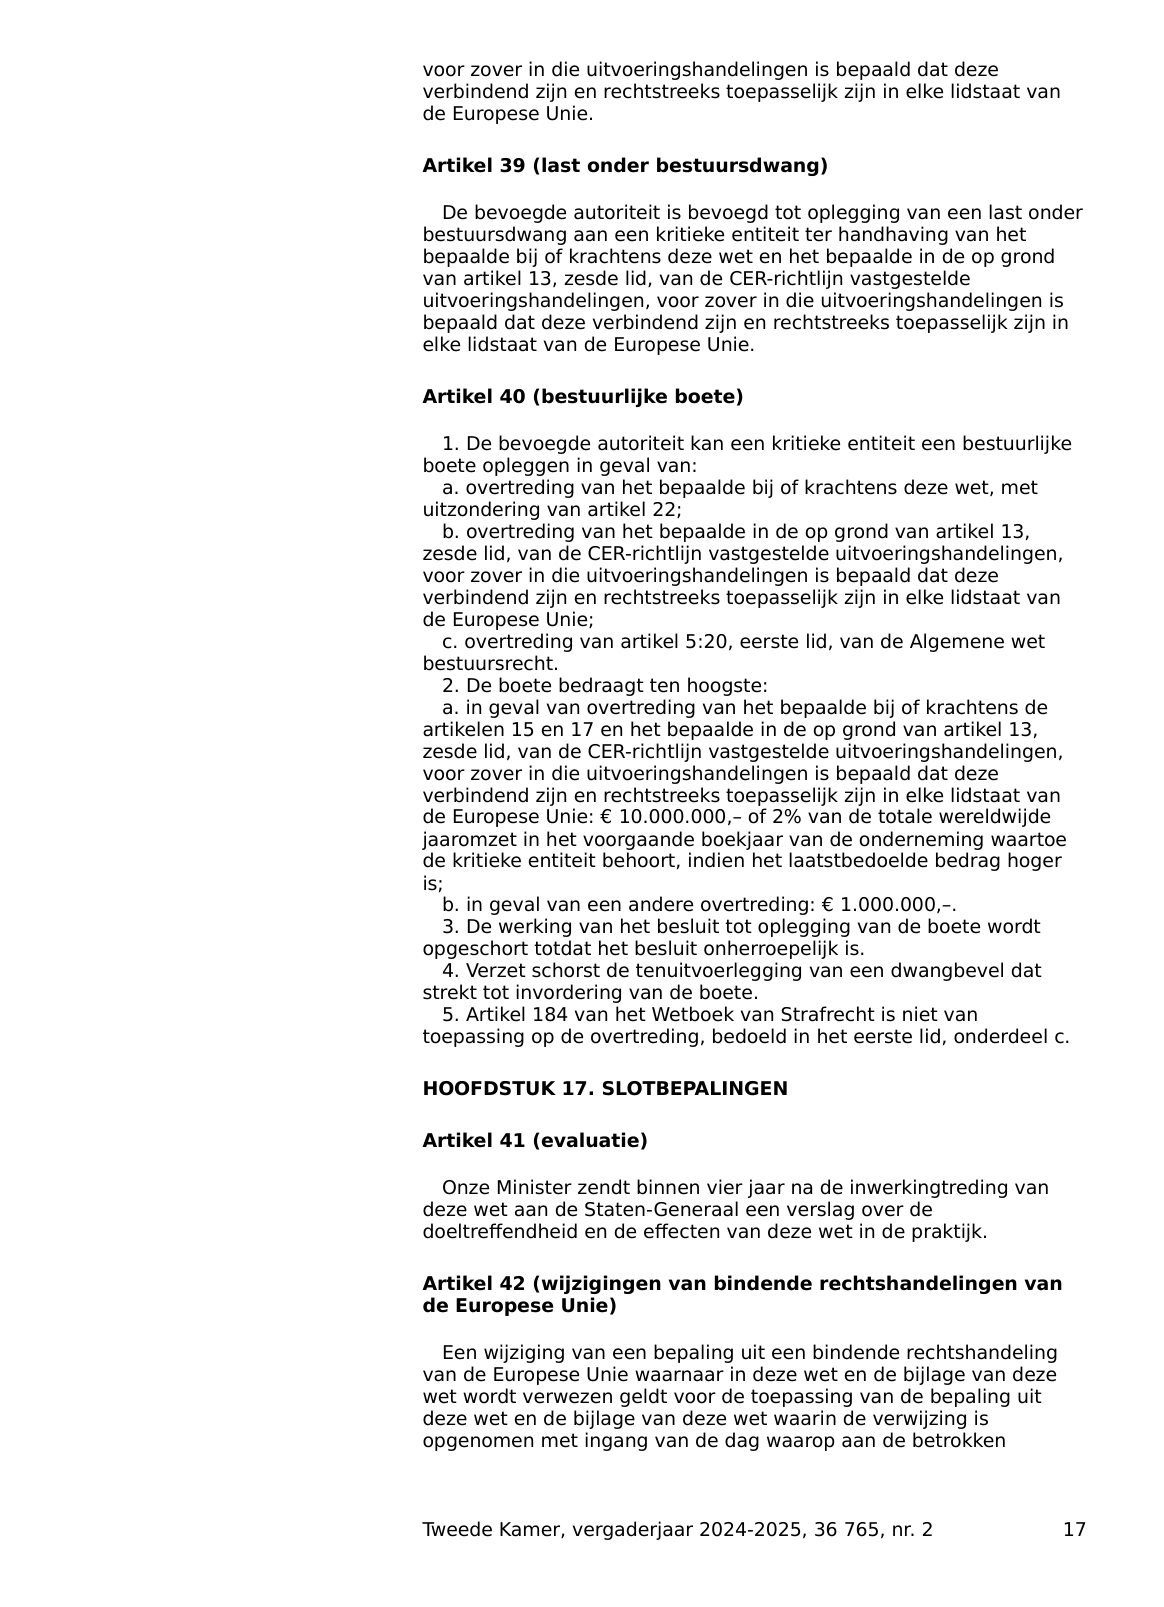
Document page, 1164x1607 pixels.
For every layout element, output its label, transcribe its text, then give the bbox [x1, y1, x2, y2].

subtitle Artikel 42 (wijzigingen van bindende rechtshandelingen van de Europese Unie) [422, 1273, 1087, 1317]
subtitle Artikel 41 (evaluatie) [422, 1130, 1087, 1152]
text b. overtreding van het bepaalde in de op grond van artikel 13, zesde lid, van de CER-richtlijn vastgestelde uitvoeringshandelingen, voor zover in die uitvoeringshandelingen is bepaald dat deze verbindend zijn en rechtstreeks toepasselijk zijn in elke lidstaat van de Europese Unie; [422, 521, 1087, 631]
text voor zover in die uitvoeringshandelingen is bepaald dat deze verbindend zijn en rechtstreeks toepasselijk zijn in elke lidstaat van de Europese Unie. [422, 59, 1087, 125]
text Onze Minister zendt binnen vier jaar na de inwerkingtreding van deze wet aan de Staten-Generaal een verslag over de doeltreffendheid en de effecten van deze wet in de praktijk. [422, 1177, 1087, 1243]
text a. overtreding van het bepaalde bij of krachtens deze wet, met uitzondering van artikel 22; [422, 477, 1087, 521]
text 2. De boete bedraagt ten hoogste: [422, 674, 1087, 697]
text b. in geval van een andere overtreding: € 1.000.000,–. [422, 894, 1087, 916]
text 3. De werking van het besluit tot oplegging van de boete wordt opgeschort totdat het besluit onherroepelijk is. [422, 916, 1087, 960]
subtitle HOOFDSTUK 17. SLOTBEPALINGEN [422, 1078, 1087, 1100]
text 5. Artikel 184 van het Wetboek van Strafrecht is niet van toepassing op de overtreding, bedoeld in het eerste lid, onderdeel c. [422, 1004, 1087, 1048]
text a. in geval van overtreding van het bepaalde bij of krachtens de artikelen 15 en 17 en het bepaalde in de op grond van artikel 13, zesde lid, van de CER-richtlijn vastgestelde uitvoeringshandelingen, voor zover in die uitvoeringshandelingen is bepaald dat deze verbindend zijn en rechtstreeks toepasselijk zijn in elke lidstaat van de Europese Unie: € 10.000.000,– of 2% van de totale wereldwijde jaaromzet in het voorgaande boekjaar van de onderneming waartoe de kritieke entiteit behoort, indien het laatstbedoelde bedrag hoger is; [422, 697, 1087, 894]
text c. overtreding van artikel 5:20, eerste lid, van de Algemene wet bestuursrecht. [422, 631, 1087, 674]
text 4. Verzet schorst de tenuitvoerlegging van een dwangbevel dat strekt tot invordering van de boete. [422, 960, 1087, 1004]
text De bevoegde autoriteit is bevoegd tot oplegging van een last onder bestuursdwang aan een kritieke entiteit ter handhaving van het bepaalde bij of krachtens deze wet en het bepaalde in de op grond van artikel 13, zesde lid, van de CER-richtlijn vastgestelde uitvoeringshandelingen, voor zover in die uitvoeringshandelingen is bepaald dat deze verbindend zijn en rechtstreeks toepasselijk zijn in elke lidstaat van de Europese Unie. [422, 202, 1087, 356]
subtitle Artikel 39 (last onder bestuursdwang) [422, 155, 1087, 177]
subtitle Artikel 40 (bestuurlijke boete) [422, 386, 1087, 408]
text Een wijziging van een bepaling uit een bindende rechtshandeling van de Europese Unie waarnaar in deze wet en de bijlage van deze wet wordt verwezen geldt voor de toepassing van de bepaling uit deze wet en de bijlage van deze wet waarin de verwijzing is opgenomen met ingang van de dag waarop aan de betrokken [422, 1342, 1087, 1452]
text 1. De bevoegde autoriteit kan een kritieke entiteit een bestuurlijke boete opleggen in geval van: [422, 433, 1087, 477]
